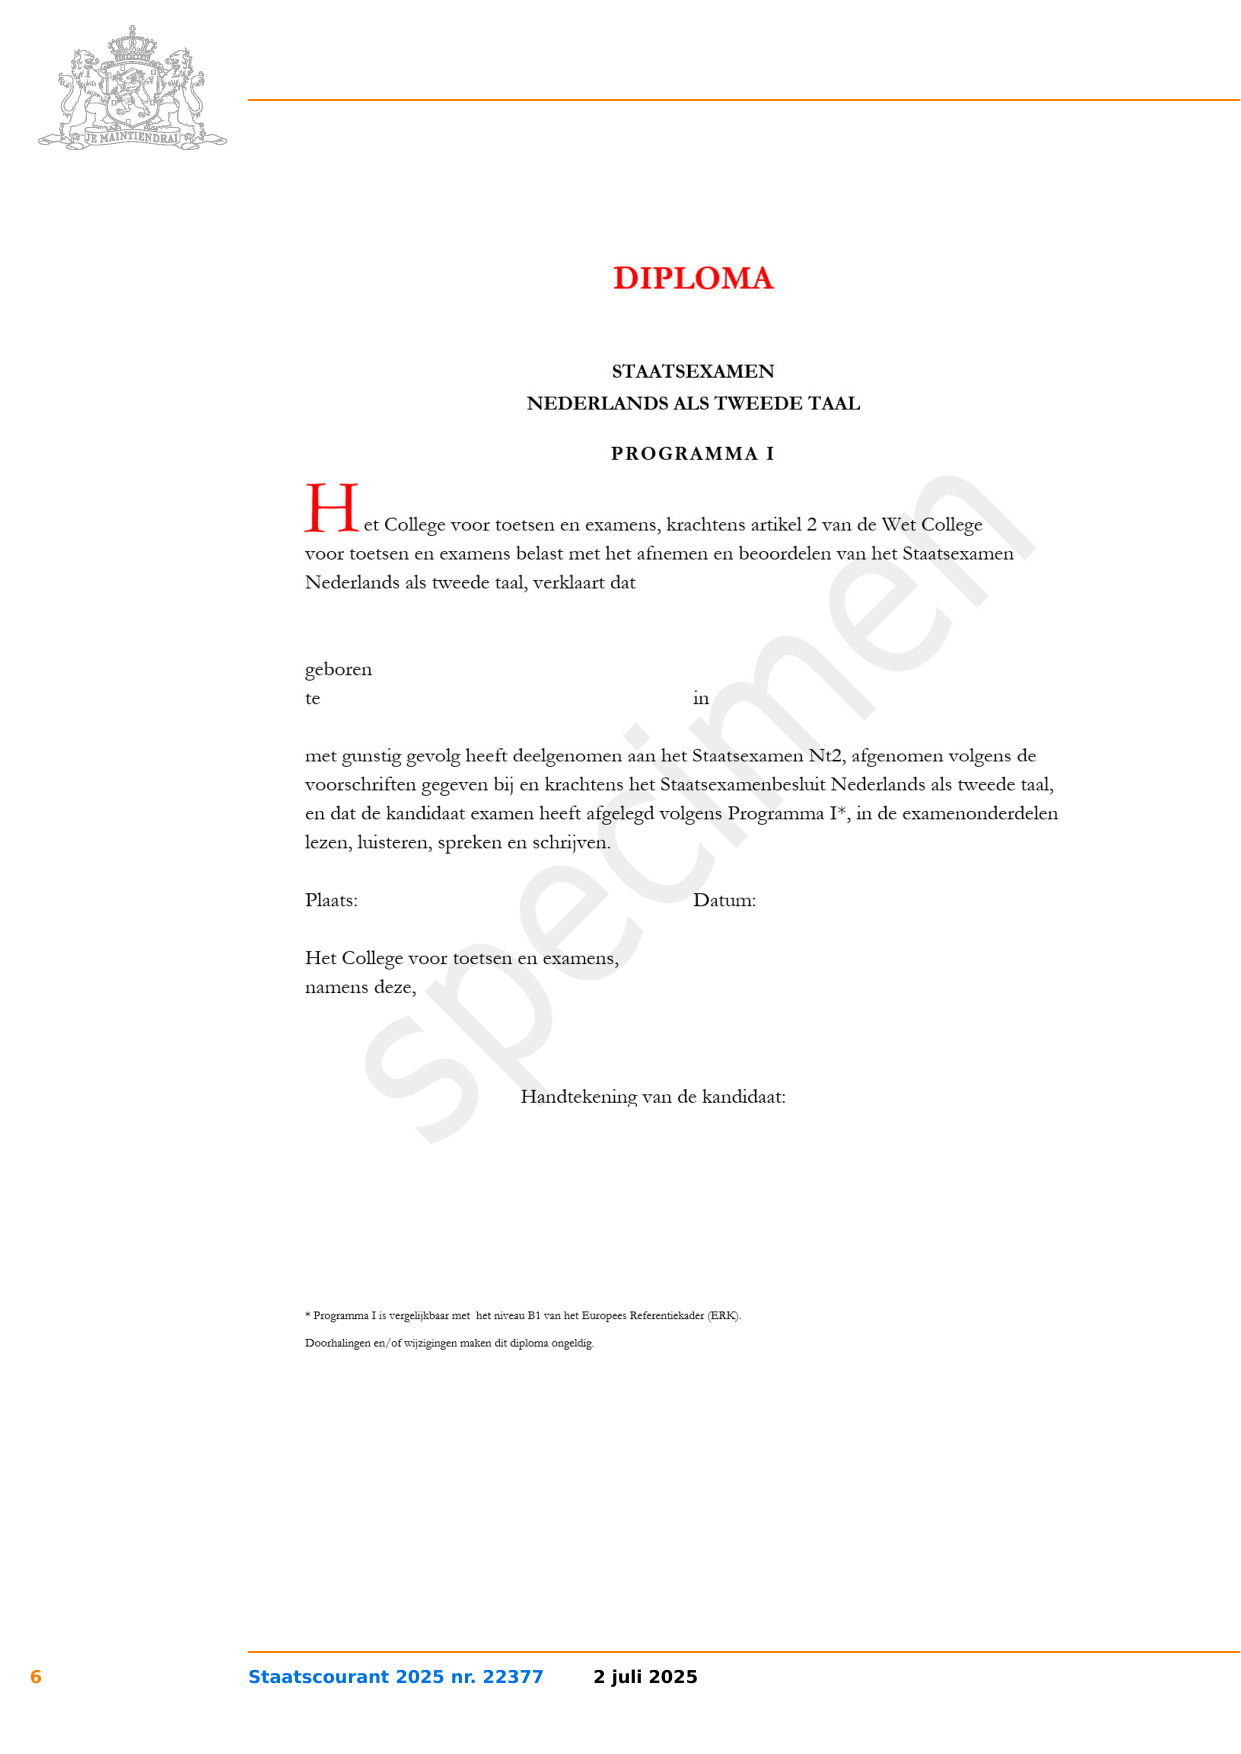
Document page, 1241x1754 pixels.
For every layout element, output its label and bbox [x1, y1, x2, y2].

picture [248, 155, 1134, 1366]
picture [38, 25, 227, 150]
